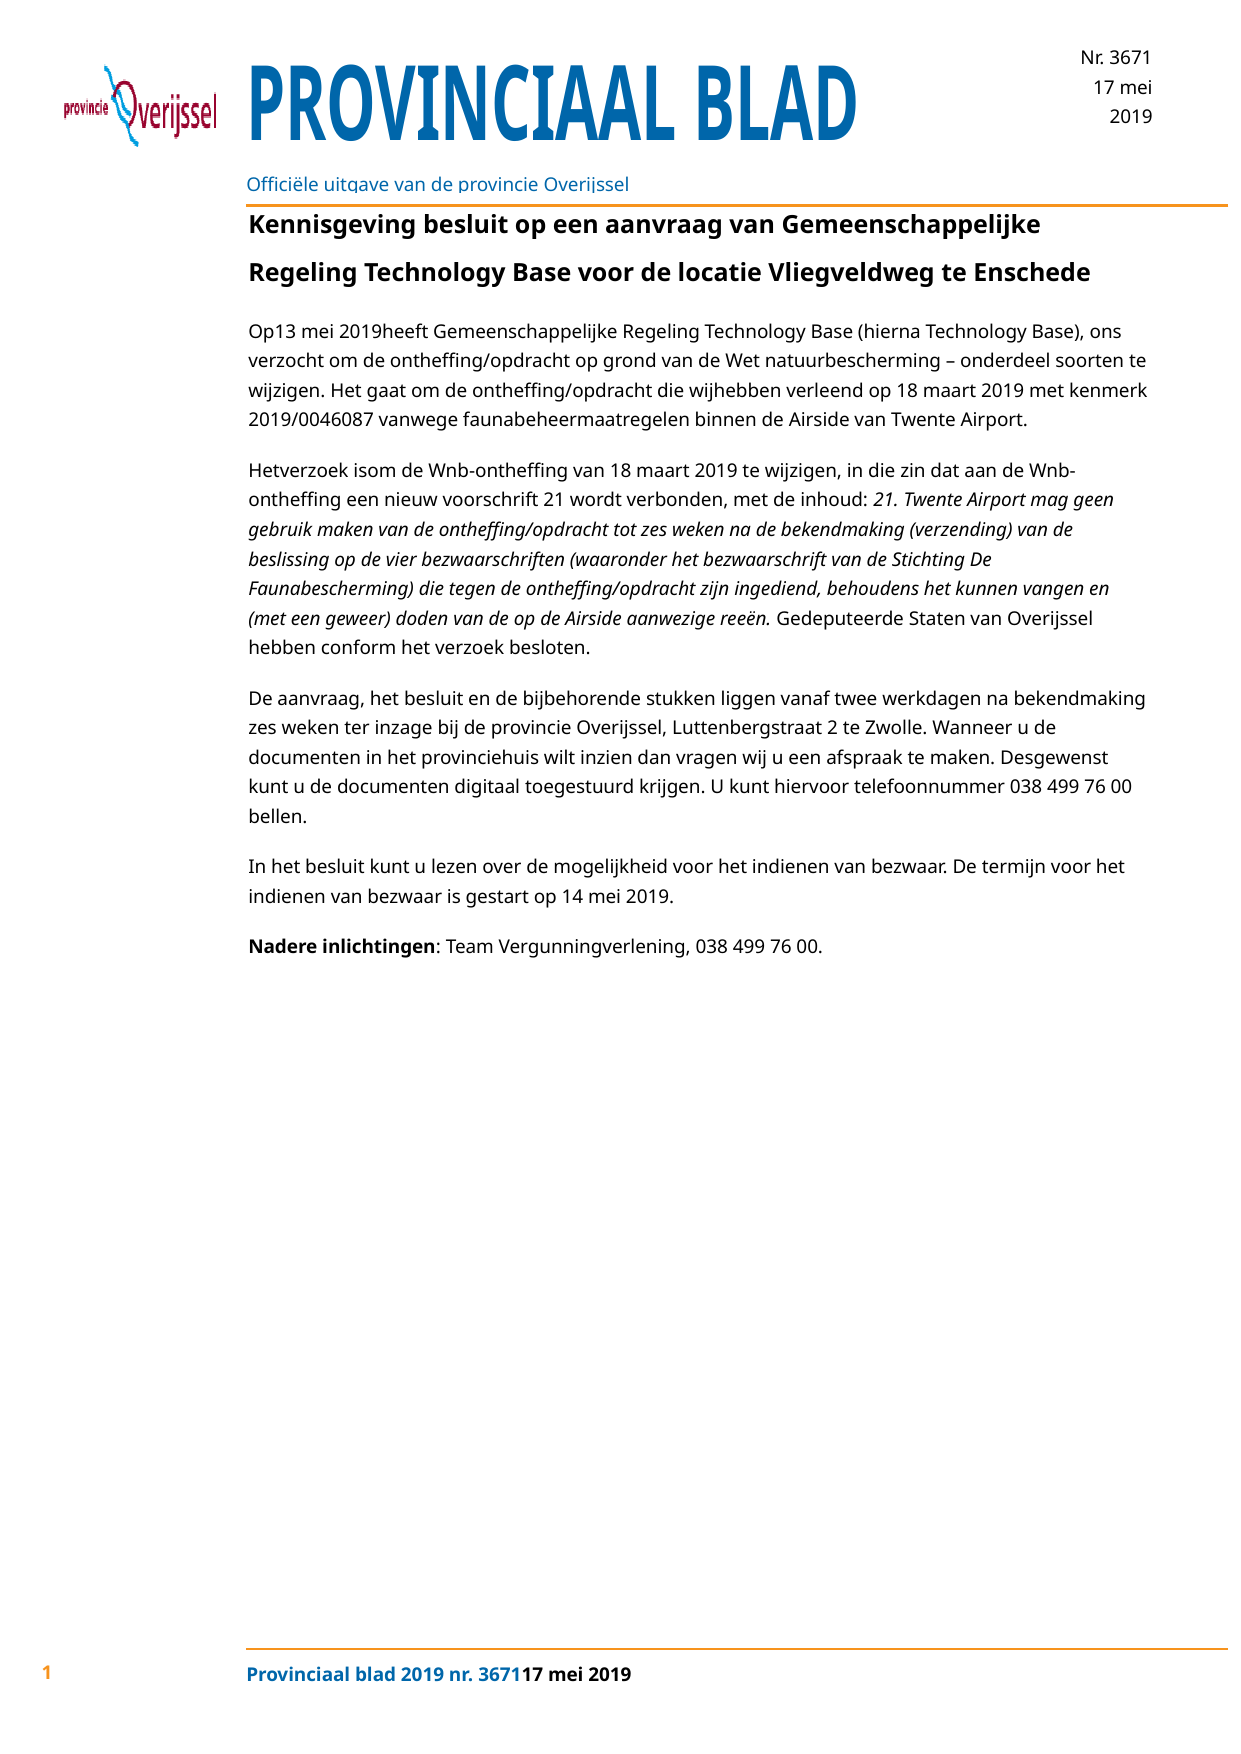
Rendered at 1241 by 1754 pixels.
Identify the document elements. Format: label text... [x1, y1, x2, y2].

text Nadere inlichtingen: Team Vergunningverlening, 038 499 76 00. [248, 934, 1152, 959]
text Op13 mei 2019heeft Gemeenschappelijke Regeling Technology Base (hierna Technology Base), ons verzocht om de ontheffing/opdracht op grond van de Wet natuurbescherming – onderdeel soorten te wijzigen. Het gaat om de ontheffing/opdracht die wijhebben verleend op 18 maart 2019 met kenmerk 2019/0046087 vanwege faunabeheermaatregelen binnen de Airside van Twente Airport. [248, 318, 1152, 432]
text In het besluit kunt u lezen over de mogelijkheid voor het indienen van bezwaar. De termijn voor het indienen van bezwaar is gestart op 14 mei 2019. [248, 854, 1152, 909]
text De aanvraag, het besluit en de bijbehorende stukken liggen vanaf twee werkdagen na bekendmaking zes weken ter inzage bij de provincie Overijssel, Luttenbergstraat 2 te Zwolle. Wanneer u de documenten in het provinciehuis wilt inzien dan vragen wij u een afspraak te maken. Desgewenst kunt u de documenten digitaal toegestuurd krijgen. U kunt hiervoor telefoonnummer 038 499 76 00 bellen. [248, 685, 1152, 829]
text Hetverzoek isom de Wnb-ontheffing van 18 maart 2019 te wijzigen, in die zin dat aan de Wnb-ontheffing een nieuw voorschrift 21 wordt verbonden, met de inhoud: 21. Twente Airport mag geen gebruik maken van de ontheffing/opdracht tot zes weken na de bekendmaking (verzending) van de beslissing op de vier bezwaarschriften (waaronder het bezwaarschrift van de Stichting De Faunabescherming) die tegen de ontheffing/opdracht zijn ingediend, behoudens het kunnen vangen en (met een geweer) doden van de op de Airside aanwezige reeën. Gedeputeerde Staten van Overijssel hebben conform het verzoek besloten. [248, 457, 1152, 660]
text Kennisgeving besluit op een aanvraag van Gemeenschappelijke Regeling Technology Base voor de locatie Vliegveldweg te Enschede [248, 207, 1152, 288]
picture [41, 47, 231, 172]
